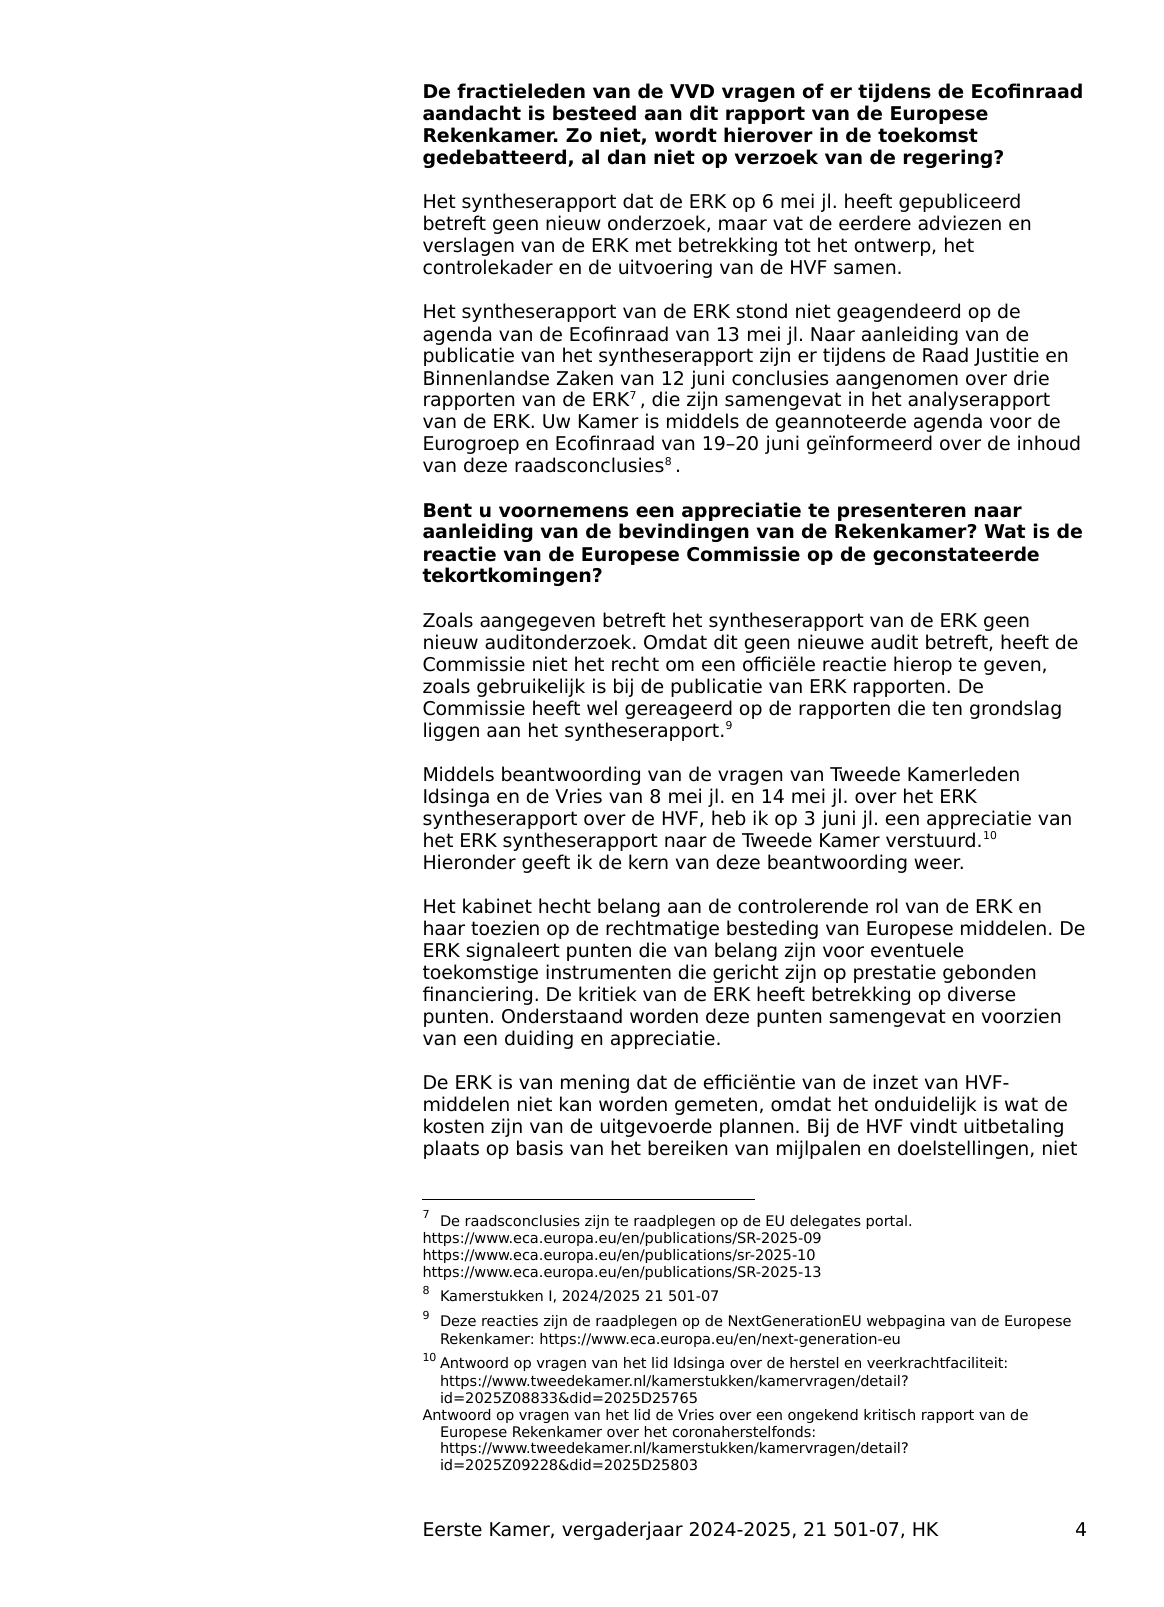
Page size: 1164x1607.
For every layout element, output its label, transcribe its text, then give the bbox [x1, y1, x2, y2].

text Middels beantwoording van de vragen van Tweede Kamerleden Idsinga en de Vries van 8 mei jl. en 14 mei jl. over het ERK syntheserapport over de HVF, heb ik op 3 juni jl. een appreciatie van het ERK syntheserapport naar de Tweede Kamer verstuurd. Hieronder geeft ik de kern van deze beantwoording weer. [422, 764, 1087, 873]
text https://www.eca.europa.eu/en/publications/SR-2025-09 [422, 1231, 1087, 1247]
text Antwoord op vragen van het lid Idsinga over de herstel en veerkrachtfaciliteit: https://www.tweedekamer.nl/kamerstukken/kamervragen/detail?id=2025Z08833&did=2025D25765 [422, 1351, 1087, 1407]
text Het syntheserapport van de ERK stond niet geagendeerd op de agenda van de Ecofinraad van 13 mei jl. Naar aanleiding van de publicatie van het syntheserapport zijn er tijdens de Raad Justitie en Binnenlandse Zaken van 12 juni conclusies aangenomen over drie rapporten van de ERK, die zijn samengevat in het analyserapport van de ERK. Uw Kamer is middels de geannoteerde agenda voor de Eurogroep en Ecofinraad van 19–20 juni geïnformeerd over de inhoud van deze raadsconclusies. [422, 301, 1087, 477]
text https://www.eca.europa.eu/en/publications/sr-2025-10 [422, 1247, 1087, 1264]
text De raadsconclusies zijn te raadplegen op de EU delegates portal. [422, 1208, 1087, 1231]
text De ERK is van mening dat de efficiëntie van de inzet van HVF-middelen niet kan worden gemeten, omdat het onduidelijk is wat de kosten zijn van de uitgevoerde plannen. Bij de HVF vindt uitbetaling plaats op basis van het bereiken van mijlpalen en doelstellingen, niet [422, 1072, 1087, 1160]
text Het kabinet hecht belang aan de controlerende rol van de ERK en haar toezien op de rechtmatige besteding van Europese middelen. De ERK signaleert punten die van belang zijn voor eventuele toekomstige instrumenten die gericht zijn op prestatie gebonden financiering. De kritiek van de ERK heeft betrekking op diverse punten. Onderstaand worden deze punten samengevat en voorzien van een duiding en appreciatie. [422, 896, 1087, 1049]
text Antwoord op vragen van het lid de Vries over een ongekend kritisch rapport van de Europese Rekenkamer over het coronaherstelfonds: https://www.tweedekamer.nl/kamerstukken/kamervragen/detail?id=2025Z09228&did=2025D25803 [422, 1407, 1087, 1474]
text https://www.eca.europa.eu/en/publications/SR-2025-13 [422, 1264, 1087, 1281]
text Zoals aangegeven betreft het syntheserapport van de ERK geen nieuw auditonderzoek. Omdat dit geen nieuwe audit betreft, heeft de Commissie niet het recht om een officiële reactie hierop te geven, zoals gebruikelijk is bij de publicatie van ERK rapporten. De Commissie heeft wel gereageerd op de rapporten die ten grondslag liggen aan het syntheserapport. [422, 609, 1087, 741]
text Deze reacties zijn de raadplegen op de NextGenerationEU webpagina van de Europese Rekenkamer: https://www.eca.europa.eu/en/next-generation-eu [422, 1309, 1087, 1348]
text De fractieleden van de VVD vragen of er tijdens de Ecofinraad aandacht is besteed aan dit rapport van de Europese Rekenkamer. Zo niet, wordt hierover in de toekomst gedebatteerd, al dan niet op verzoek van de regering? [422, 81, 1087, 169]
text Bent u voornemens een appreciatie te presenteren naar aanleiding van de bevindingen van de Rekenkamer? Wat is de reactie van de Europese Commissie op de geconstateerde tekortkomingen? [422, 499, 1087, 587]
text Het syntheserapport dat de ERK op 6 mei jl. heeft gepubliceerd betreft geen nieuw onderzoek, maar vat de eerdere adviezen en verslagen van de ERK met betrekking tot het ontwerp, het controlekader en de uitvoering van de HVF samen. [422, 191, 1087, 279]
text Kamerstukken I, 2024/2025 21 501-07 [422, 1284, 1087, 1306]
